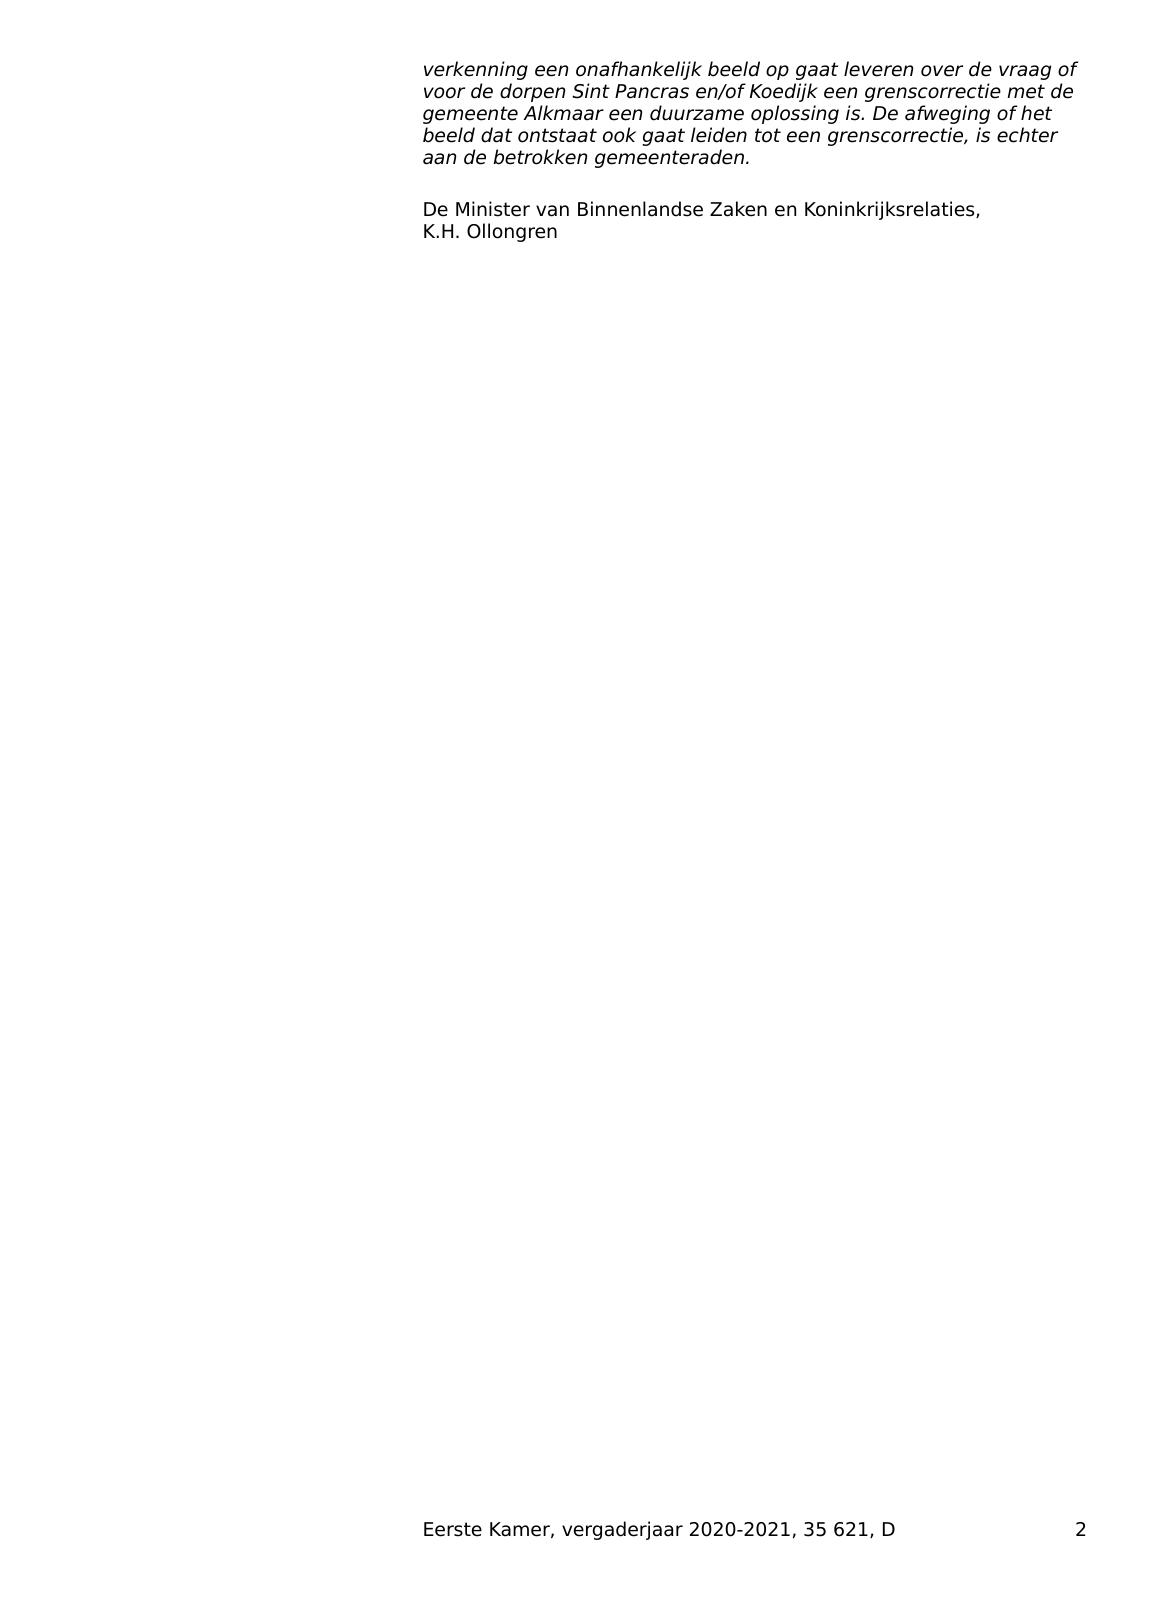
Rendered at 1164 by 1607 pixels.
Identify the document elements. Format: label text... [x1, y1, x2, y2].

text verkenning een onafhankelijk beeld op gaat leveren over de vraag of voor de dorpen Sint Pancras en/of Koedijk een grenscorrectie met de gemeente Alkmaar een duurzame oplossing is. De afweging of het beeld dat ontstaat ook gaat leiden tot een grenscorrectie, is echter aan de betrokken gemeenteraden. [422, 59, 1087, 169]
text De Minister van Binnenlandse Zaken en Koninkrijksrelaties, K.H. Ollongren [422, 199, 1087, 243]
